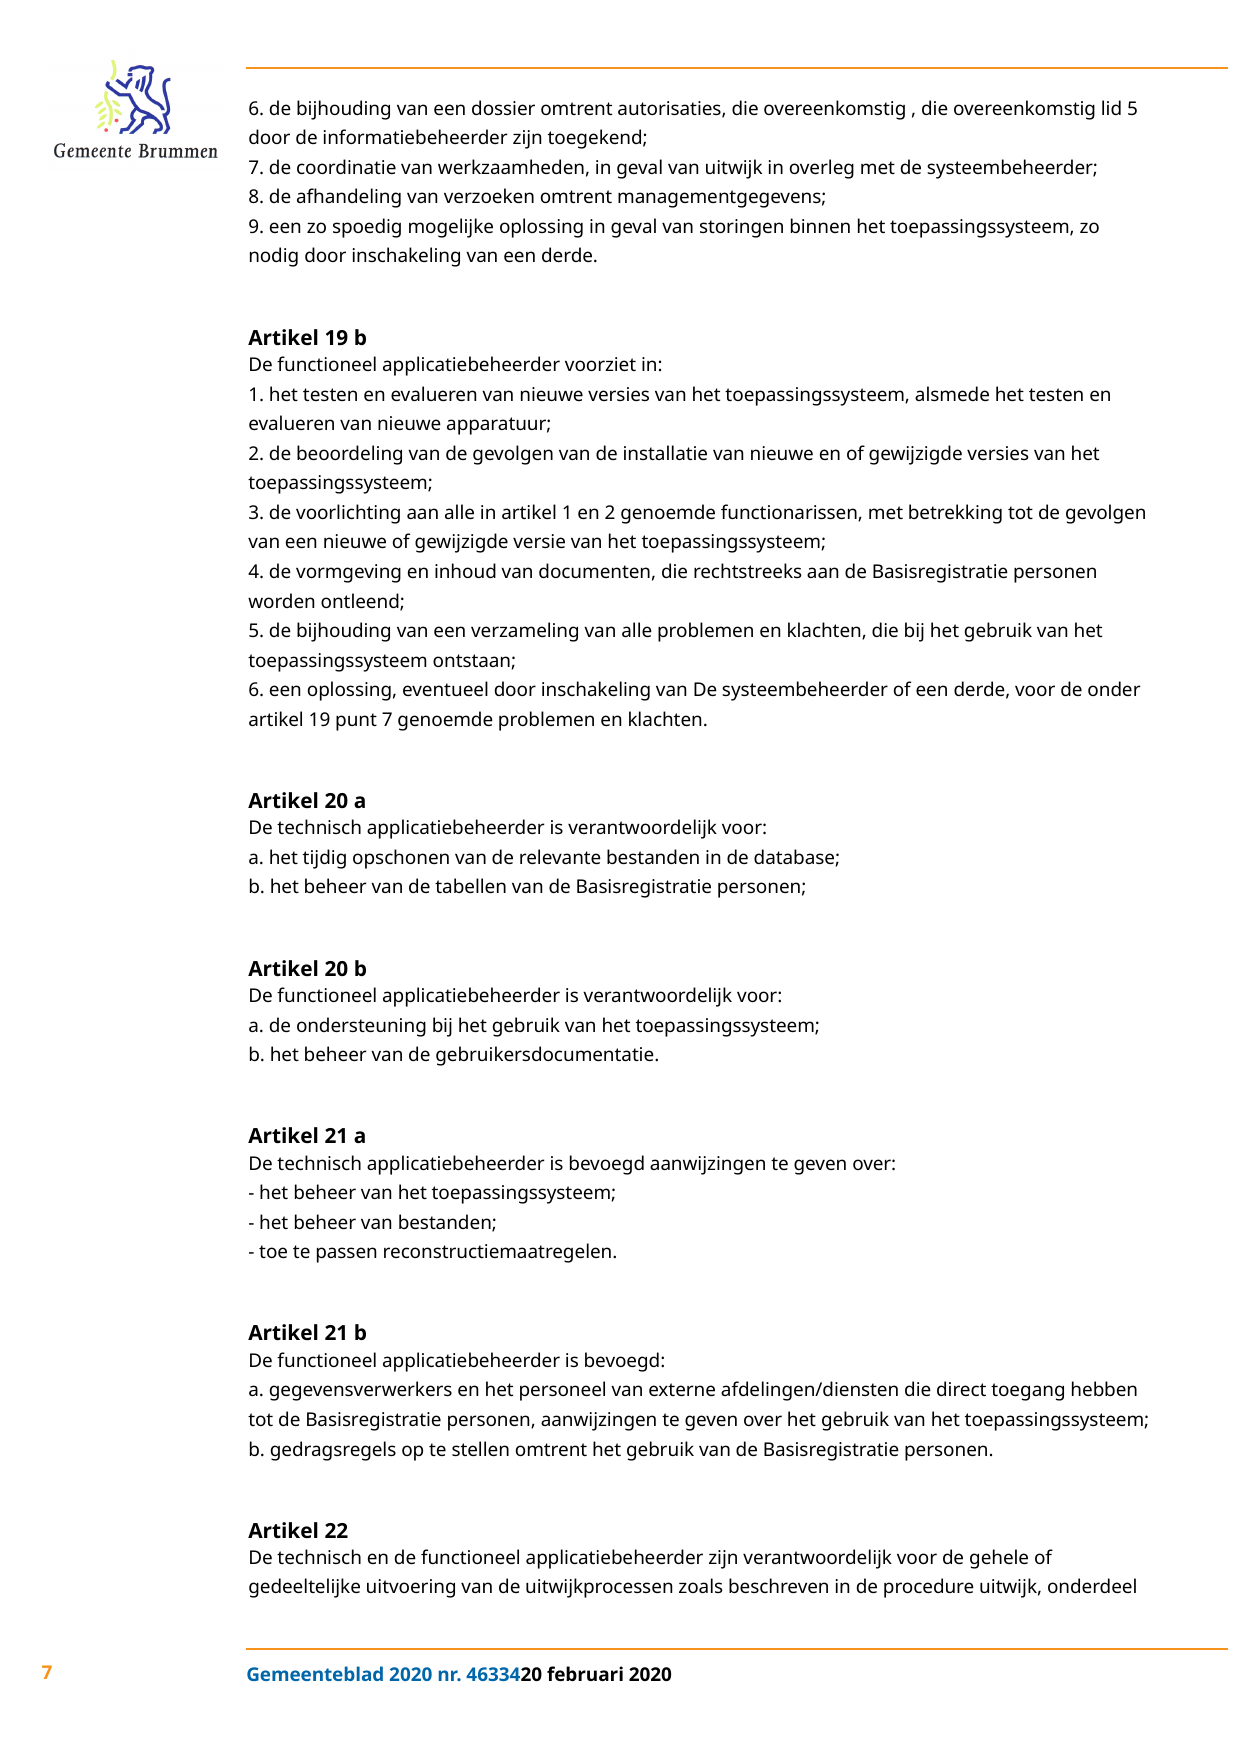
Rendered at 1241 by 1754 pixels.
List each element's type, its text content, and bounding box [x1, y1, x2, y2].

text 5. de bijhouding van een verzameling van alle problemen en klachten, die bij het gebruik van het toepassingssysteem ontstaan; [248, 617, 1152, 673]
text Artikel 19 b [248, 323, 1152, 351]
text Artikel 20 a [248, 786, 1152, 814]
text De technisch en de functioneel applicatiebeheerder zijn verantwoordelijk voor de gehele of gedeeltelijke uitvoering van de uitwijkprocessen zoals beschreven in de procedure uitwijk, onderdeel [248, 1544, 1152, 1599]
text De technisch applicatiebeheerder is bevoegd aanwijzingen te geven over: [248, 1150, 1152, 1176]
text 7. de coordinatie van werkzaamheden, in geval van uitwijk in overleg met de systeembeheerder; [248, 154, 1152, 180]
text De functioneel applicatiebeheerder voorziet in: [248, 351, 1152, 377]
picture [41, 47, 231, 172]
text - het beheer van bestanden; [248, 1209, 1152, 1235]
text b. het beheer van de gebruikersdocumentatie. [248, 1041, 1152, 1067]
text 6. de bijhouding van een dossier omtrent autorisaties, die overeenkomstig , die overeenkomstig lid 5 door de informatiebeheerder zijn toegekend; [248, 95, 1152, 150]
text 9. een zo spoedig mogelijke oplossing in geval van storingen binnen het toepassingssysteem, zo nodig door inschakeling van een derde. [248, 213, 1152, 268]
text 3. de voorlichting aan alle in artikel 1 en 2 genoemde functionarissen, met betrekking tot de gevolgen van een nieuwe of gewijzigde versie van het toepassingssysteem; [248, 499, 1152, 554]
text 6. een oplossing, eventueel door inschakeling van De systeembeheerder of een derde, voor de onder artikel 19 punt 7 genoemde problemen en klachten. [248, 677, 1152, 732]
text Artikel 21 a [248, 1121, 1152, 1150]
text De technisch applicatiebeheerder is verantwoordelijk voor: [248, 814, 1152, 840]
text Artikel 21 b [248, 1318, 1152, 1347]
text 1. het testen en evalueren van nieuwe versies van het toepassingssysteem, alsmede het testen en evalueren van nieuwe apparatuur; [248, 381, 1152, 436]
text a. het tijdig opschonen van de relevante bestanden in de database; [248, 844, 1152, 870]
text De functioneel applicatiebeheerder is verantwoordelijk voor: [248, 982, 1152, 1008]
text De functioneel applicatiebeheerder is bevoegd: [248, 1347, 1152, 1373]
text b. het beheer van de tabellen van de Basisregistratie personen; [248, 874, 1152, 899]
text Artikel 20 b [248, 954, 1152, 982]
text a. gegevensverwerkers en het personeel van externe afdelingen/diensten die direct toegang hebben tot de Basisregistratie personen, aanwijzingen te geven over het gebruik van het toepassingssysteem; [248, 1377, 1152, 1432]
text Artikel 22 [248, 1516, 1152, 1544]
text 2. de beoordeling van de gevolgen van de installatie van nieuwe en of gewijzigde versies van het toepassingssysteem; [248, 440, 1152, 495]
text - het beheer van het toepassingssysteem; [248, 1179, 1152, 1205]
text a. de ondersteuning bij het gebruik van het toepassingssysteem; [248, 1012, 1152, 1037]
text 4. de vormgeving en inhoud van documenten, die rechtstreeks aan de Basisregistratie personen worden ontleend; [248, 558, 1152, 613]
text b. gedragsregels op te stellen omtrent het gebruik van de Basisregistratie personen. [248, 1436, 1152, 1461]
text 8. de afhandeling van verzoeken omtrent managementgegevens; [248, 183, 1152, 209]
text - toe te passen reconstructiemaatregelen. [248, 1238, 1152, 1264]
